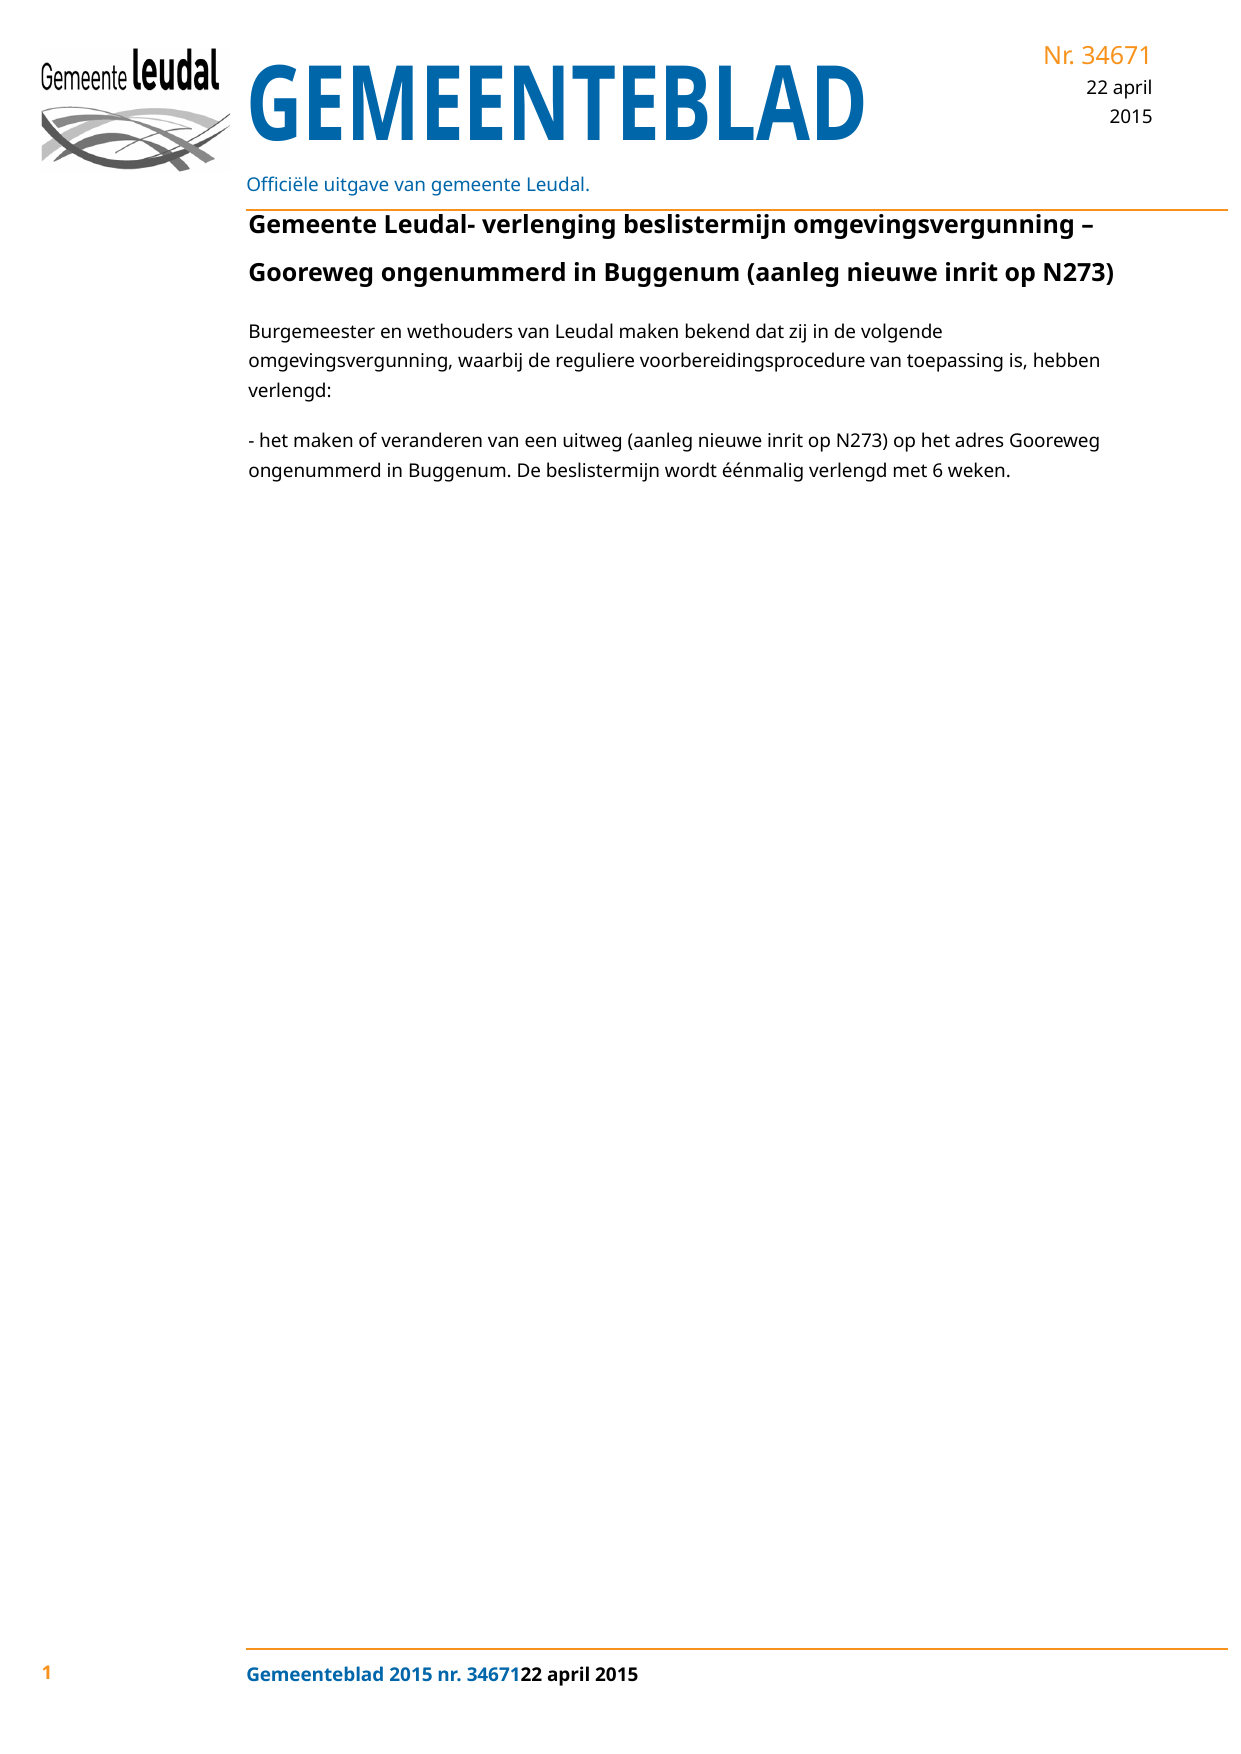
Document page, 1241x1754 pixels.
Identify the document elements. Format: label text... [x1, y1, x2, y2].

text Gemeente Leudal- verlenging beslistermijn omgevingsvergunning – Gooreweg ongenummerd in Buggenum (aanleg nieuwe inrit op N273) [248, 211, 1152, 288]
text Burgemeester en wethouders van Leudal maken bekend dat zij in de volgende omgevingsvergunning, waarbij de reguliere voorbereidingsprocedure van toepassing is, hebben verlengd: [248, 318, 1152, 403]
picture [41, 47, 231, 172]
text - het maken of veranderen van een uitweg (aanleg nieuwe inrit op N273) op het adres Gooreweg ongenummerd in Buggenum. De beslistermijn wordt éénmalig verlengd met 6 weken. [248, 427, 1152, 483]
